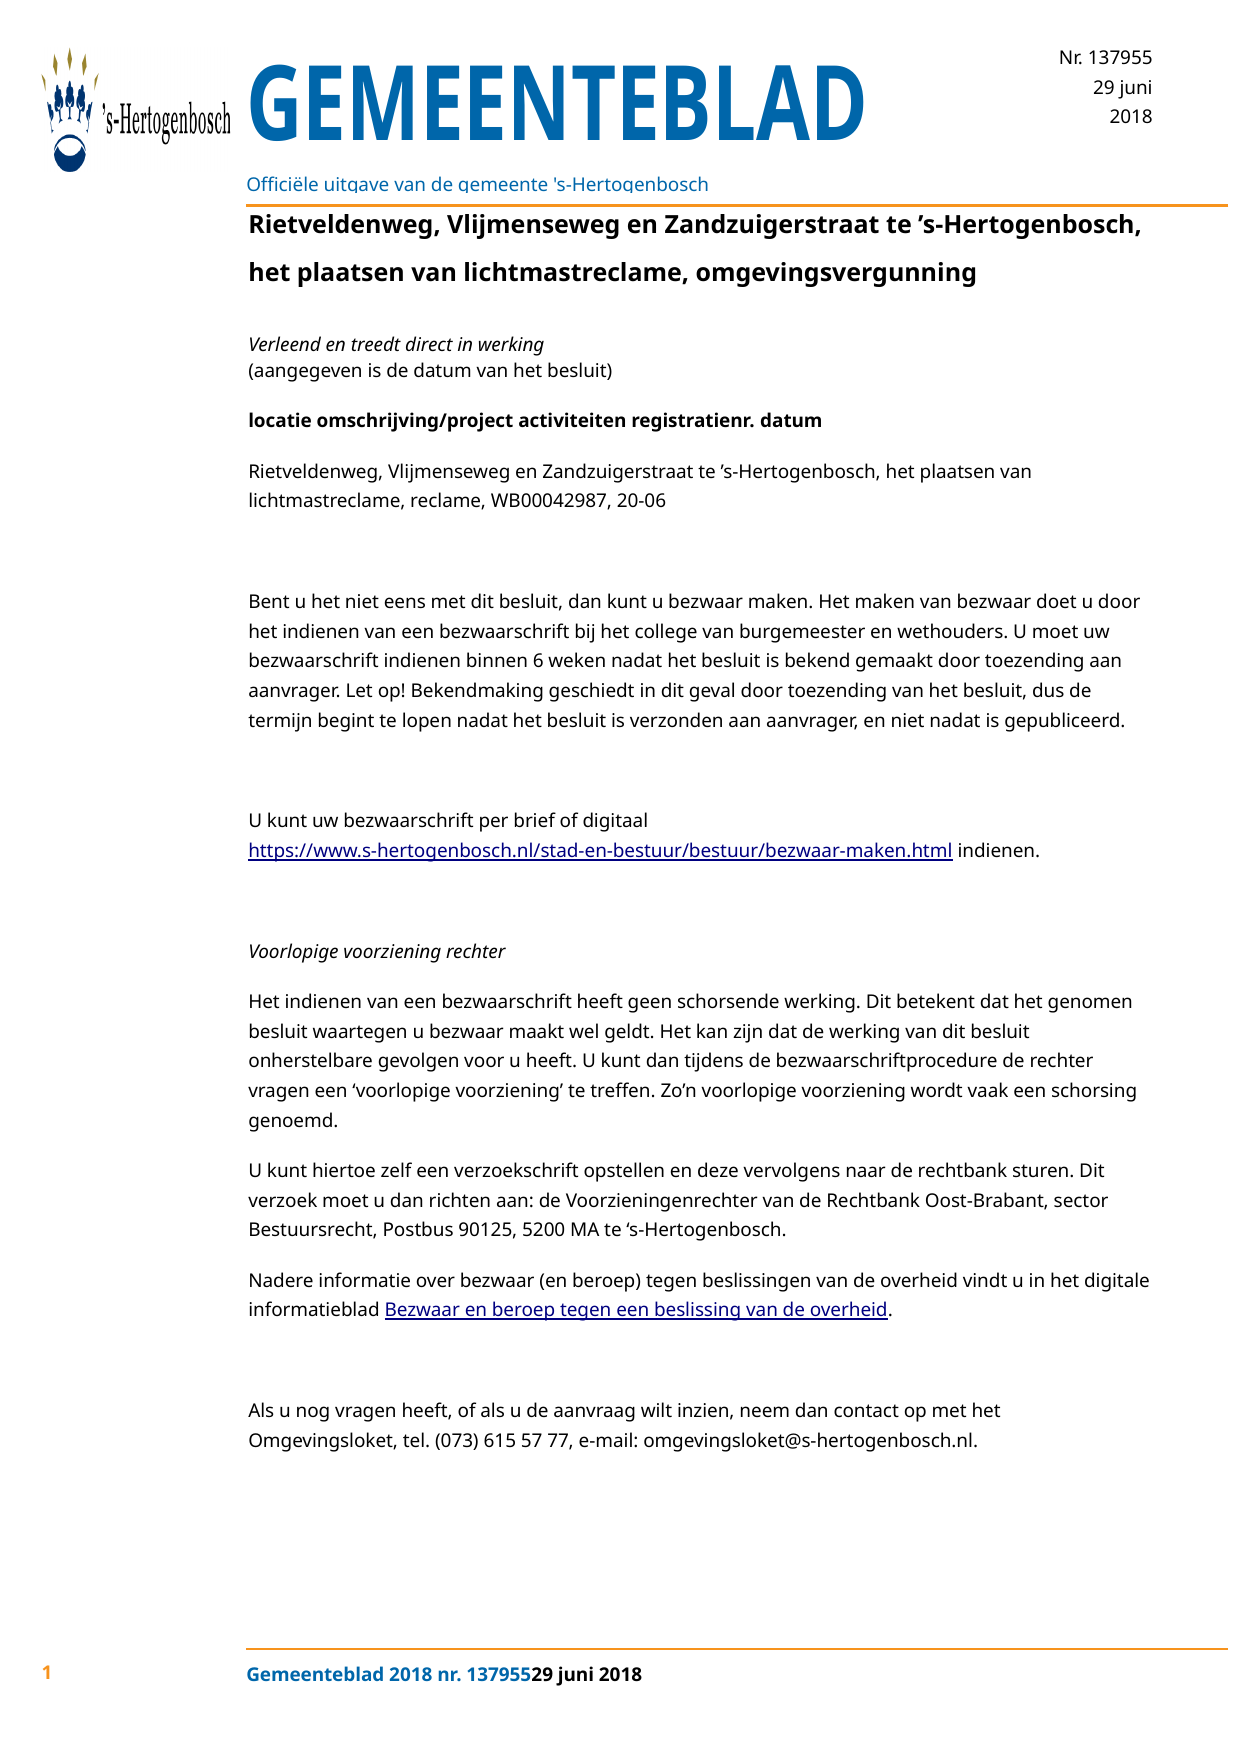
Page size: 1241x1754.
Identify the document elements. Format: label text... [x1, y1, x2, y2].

text U kunt hiertoe zelf een verzoekschrift opstellen en deze vervolgens naar de rechtbank sturen. Dit verzoek moet u dan richten aan: de Voorzieningenrechter van de Rechtbank Oost-Brabant, sector Bestuursrecht, Postbus 90125, 5200 MA te ‘s-Hertogenbosch. [248, 1157, 1152, 1242]
text locatie omschrijving/project activiteiten registratienr. datum [248, 408, 1152, 433]
text Bent u het niet eens met dit besluit, dan kunt u bezwaar maken. Het maken van bezwaar doet u door het indienen van een bezwaarschrift bij het college van burgemeester en wethouders. U moet uw bezwaarschrift indienen binnen 6 weken nadat het besluit is bekend gemaakt door toezending aan aanvrager. Let op! Bekendmaking geschiedt in dit geval door toezending van het besluit, dus de termijn begint te lopen nadat het besluit is verzonden aan aanvrager, en niet nadat is gepubliceerd. [248, 588, 1152, 732]
text Het indienen van een bezwaarschrift heeft geen schorsende werking. Dit betekent dat het genomen besluit waartegen u bezwaar maakt wel geldt. Het kan zijn dat de werking van dit besluit onherstelbare gevolgen voor u heeft. U kunt dan tijdens de bezwaarschriftprocedure de rechter vragen een ‘voorlopige voorziening’ te treffen. Zo’n voorlopige voorziening wordt vaak een schorsing genoemd. [248, 988, 1152, 1132]
text Als u nog vragen heeft, of als u de aanvraag wilt inzien, neem dan contact op met het Omgevingsloket, tel. (073) 615 57 77, e-mail: omgevingsloket@s-hertogenbosch.nl. [248, 1397, 1152, 1452]
picture [41, 47, 231, 172]
text Rietveldenweg, Vlijmenseweg en Zandzuigerstraat te ’s-Hertogenbosch, het plaatsen van lichtmastreclame, omgevingsvergunning [248, 207, 1152, 288]
text Voorlopige voorziening rechter [248, 938, 1152, 964]
text U kunt uw bezwaarschrift per brief of digitaal https://www.s-hertogenbosch.nl/stad-en-bestuur/bestuur/bezwaar-maken.html indienen. [248, 808, 1152, 863]
text Rietveldenweg, Vlijmenseweg en Zandzuigerstraat te ’s-Hertogenbosch, het plaatsen van lichtmastreclame, reclame, WB00042987, 20-06 [248, 458, 1152, 513]
text (aangegeven is de datum van het besluit) [248, 357, 1152, 383]
text Nadere informatie over bezwaar (en beroep) tegen beslissingen van de overheid vindt u in het digitale informatieblad Bezwaar en beroep tegen een beslissing van de overheid. [248, 1267, 1152, 1322]
text Verleend en treedt direct in werking [248, 331, 1152, 357]
